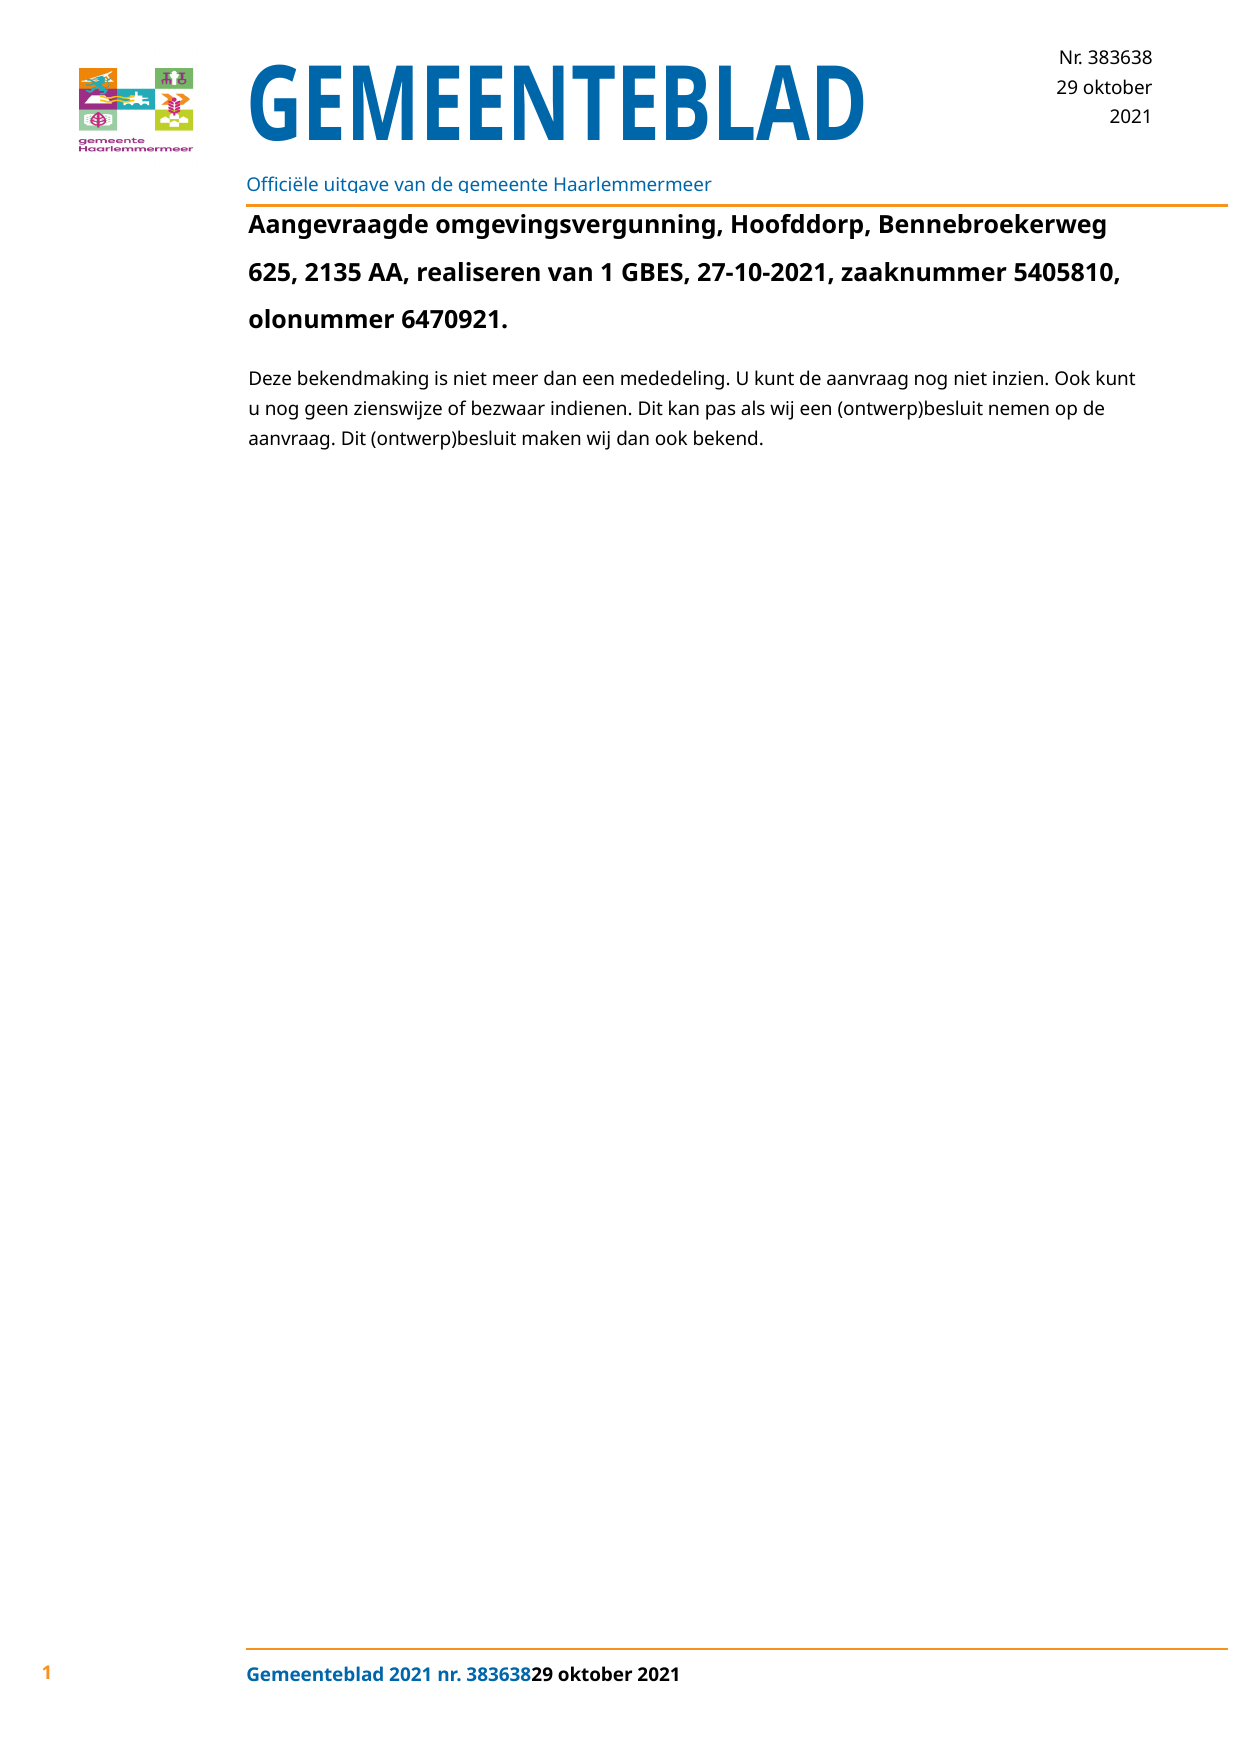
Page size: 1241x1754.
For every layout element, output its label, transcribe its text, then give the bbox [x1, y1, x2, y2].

text Aangevraagde omgevingsvergunning, Hoofddorp, Bennebroekerweg 625, 2135 AA, realiseren van 1 GBES, 27-10-2021, zaaknummer 5405810, olonummer 6470921. [248, 207, 1152, 336]
text Deze bekendmaking is niet meer dan een mededeling. U kunt de aanvraag nog niet inzien. Ook kunt u nog geen zienswijze of bezwaar indienen. Dit kan pas als wij een (ontwerp)besluit nemen op de aanvraag. Dit (ontwerp)besluit maken wij dan ook bekend. [248, 366, 1152, 450]
picture [41, 47, 231, 172]
